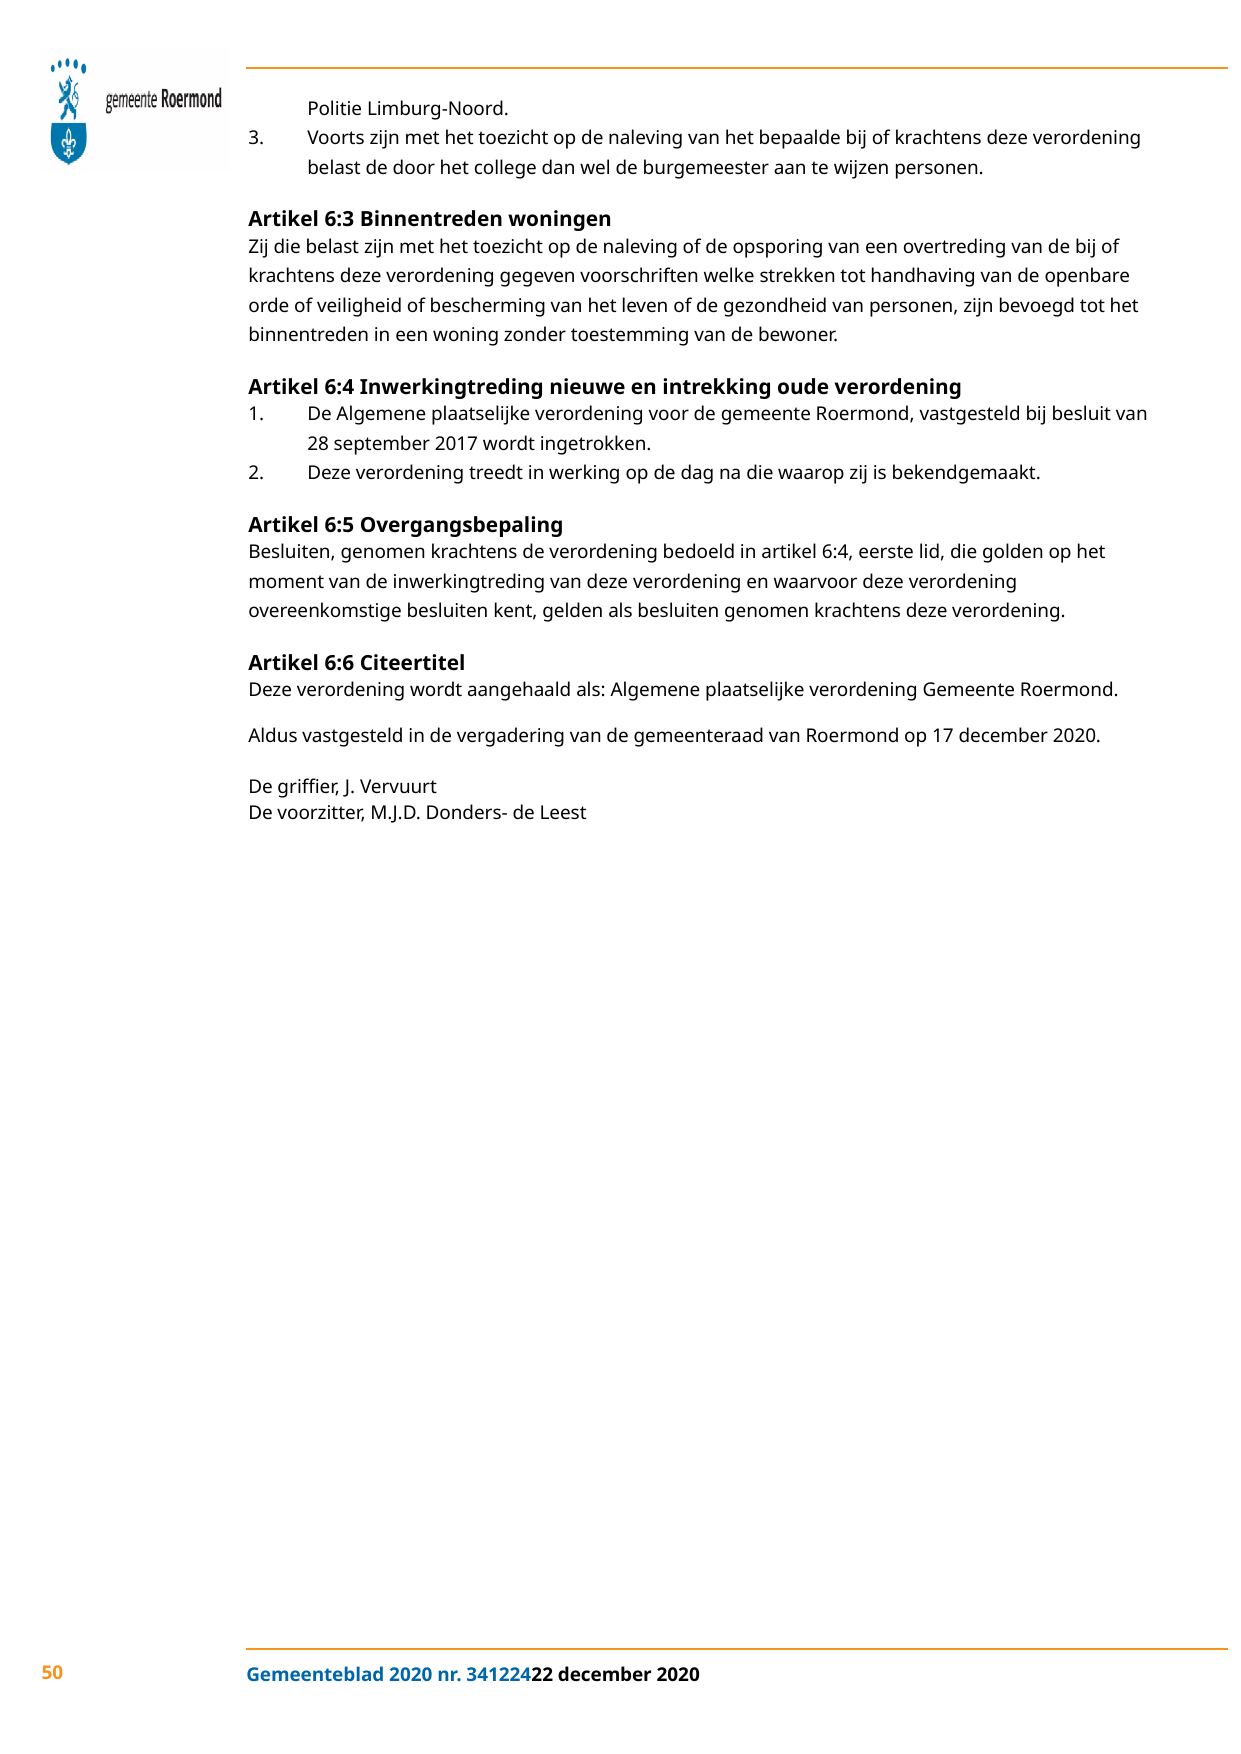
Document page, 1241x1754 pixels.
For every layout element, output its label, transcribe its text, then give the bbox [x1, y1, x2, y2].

list De Algemene plaatselijke verordening voor de gemeente Roermond, vastgesteld bij besluit van 28 september 2017 wordt ingetrokken. [248, 400, 1152, 456]
picture [41, 47, 231, 172]
text Aldus vastgesteld in de vergadering van de gemeenteraad van Roermond op 17 december 2020. [248, 722, 1152, 748]
text De voorzitter, M.J.D. Donders- de Leest [248, 799, 1152, 825]
text Besluiten, genomen krachtens de verordening bedoeld in artikel 6:4, eerste lid, die golden op het moment van de inwerkingtreding van deze verordening en waarvoor deze verordening overeenkomstige besluiten kent, gelden als besluiten genomen krachtens deze verordening. [248, 538, 1152, 623]
list Politie Limburg-Noord. [248, 95, 1152, 121]
text De griffier, J. Vervuurt [248, 773, 1152, 799]
text Artikel 6:5 Overgangsbepaling [248, 510, 1152, 538]
text Zij die belast zijn met het toezicht op de naleving of de opsporing van een overtreding van de bij of krachtens deze verordening gegeven voorschriften welke strekken tot handhaving van de openbare orde of veiligheid of bescherming van het leven of de gezondheid van personen, zijn bevoegd tot het binnentreden in een woning zonder toestemming van de bewoner. [248, 233, 1152, 347]
text Artikel 6:6 Citeertitel [248, 648, 1152, 676]
text Deze verordening wordt aangehaald als: Algemene plaatselijke verordening Gemeente Roermond. [248, 676, 1152, 702]
text Artikel 6:3 Binnentreden woningen [248, 204, 1152, 233]
list Deze verordening treedt in werking op de dag na die waarop zij is bekendgemaakt. [248, 459, 1152, 485]
text Artikel 6:4 Inwerkingtreding nieuwe en intrekking oude verordening [248, 372, 1152, 400]
list Voorts zijn met het toezicht op de naleving van het bepaalde bij of krachtens deze verordening belast de door het college dan wel de burgemeester aan te wijzen personen. [248, 124, 1152, 180]
